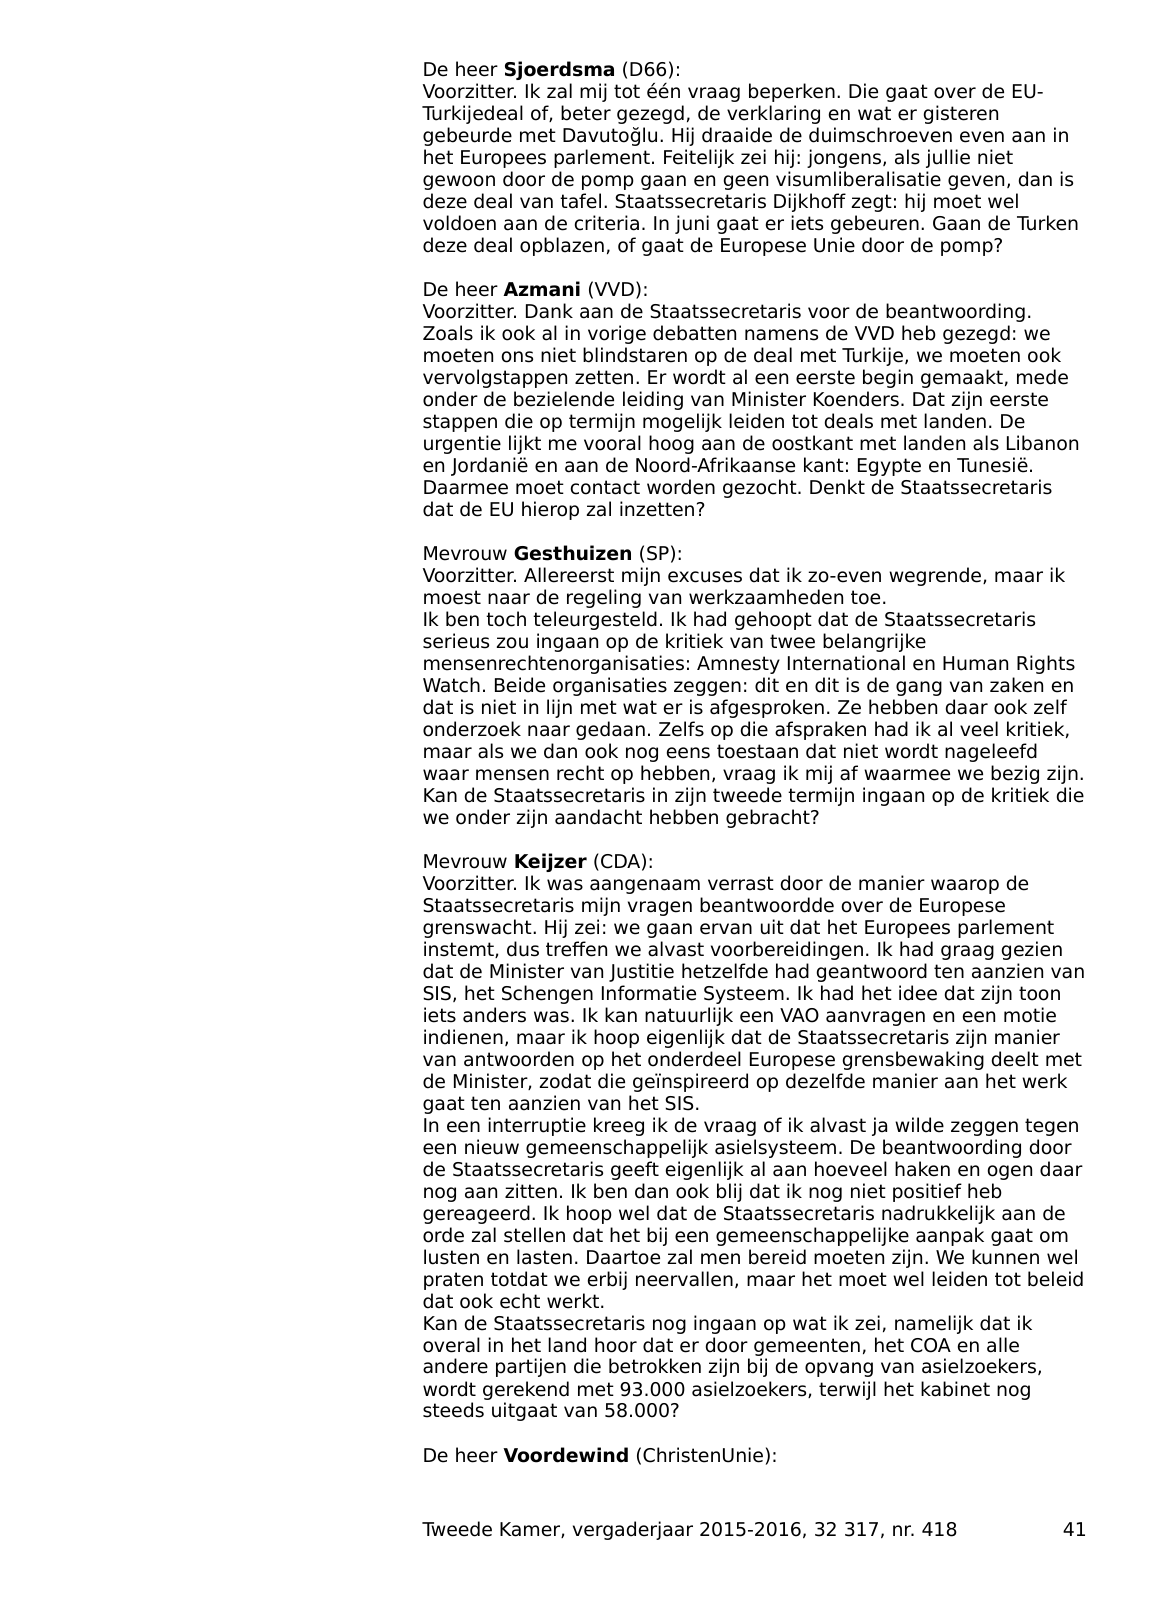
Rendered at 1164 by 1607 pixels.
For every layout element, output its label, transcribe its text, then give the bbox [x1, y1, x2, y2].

text Voorzitter. Dank aan de Staatssecretaris voor de beantwoording. Zoals ik ook al in vorige debatten namens de VVD heb gezegd: we moeten ons niet blindstaren op de deal met Turkije, we moeten ook vervolgstappen zetten. Er wordt al een eerste begin gemaakt, mede onder de bezielende leiding van Minister Koenders. Dat zijn eerste stappen die op termijn mogelijk leiden tot deals met landen. De urgentie lijkt me vooral hoog aan de oostkant met landen als Libanon en Jordanië en aan de Noord-Afrikaanse kant: Egypte en Tunesië. Daarmee moet contact worden gezocht. Denkt de Staatssecretaris dat de EU hierop zal inzetten? [422, 301, 1087, 521]
text In een interruptie kreeg ik de vraag of ik alvast ja wilde zeggen tegen een nieuw gemeenschappelijk asielsysteem. De beantwoording door de Staatssecretaris geeft eigenlijk al aan hoeveel haken en ogen daar nog aan zitten. Ik ben dan ook blij dat ik nog niet positief heb gereageerd. Ik hoop wel dat de Staatssecretaris nadrukkelijk aan de orde zal stellen dat het bij een gemeenschappelijke aanpak gaat om lusten en lasten. Daartoe zal men bereid moeten zijn. We kunnen wel praten totdat we erbij neervallen, maar het moet wel leiden tot beleid dat ook echt werkt. [422, 1115, 1087, 1312]
text Mevrouw Keijzer (CDA): [422, 851, 1087, 873]
text Ik ben toch teleurgesteld. Ik had gehoopt dat de Staatssecretaris serieus zou ingaan op de kritiek van twee belangrijke mensenrechtenorganisaties: Amnesty International en Human Rights Watch. Beide organisaties zeggen: dit en dit is de gang van zaken en dat is niet in lijn met wat er is afgesproken. Ze hebben daar ook zelf onderzoek naar gedaan. Zelfs op die afspraken had ik al veel kritiek, maar als we dan ook nog eens toestaan dat niet wordt nageleefd waar mensen recht op hebben, vraag ik mij af waarmee we bezig zijn. Kan de Staatssecretaris in zijn tweede termijn ingaan op de kritiek die we onder zijn aandacht hebben gebracht? [422, 609, 1087, 829]
text De heer Sjoerdsma (D66): [422, 59, 1087, 81]
text Mevrouw Gesthuizen (SP): [422, 543, 1087, 565]
text Voorzitter. Ik was aangenaam verrast door de manier waarop de Staatssecretaris mijn vragen beantwoordde over de Europese grenswacht. Hij zei: we gaan ervan uit dat het Europees parlement instemt, dus treffen we alvast voorbereidingen. Ik had graag gezien dat de Minister van Justitie hetzelfde had geantwoord ten aanzien van SIS, het Schengen Informatie Systeem. Ik had het idee dat zijn toon iets anders was. Ik kan natuurlijk een VAO aanvragen en een motie indienen, maar ik hoop eigenlijk dat de Staatssecretaris zijn manier van antwoorden op het onderdeel Europese grensbewaking deelt met de Minister, zodat die geïnspireerd op dezelfde manier aan het werk gaat ten aanzien van het SIS. [422, 873, 1087, 1115]
text De heer Voordewind (ChristenUnie): [422, 1444, 1087, 1467]
text Voorzitter. Ik zal mij tot één vraag beperken. Die gaat over de EU-Turkijedeal of, beter gezegd, de verklaring en wat er gisteren gebeurde met Davutoğlu. Hij draaide de duimschroeven even aan in het Europees parlement. Feitelijk zei hij: jongens, als jullie niet gewoon door de pomp gaan en geen visumliberalisatie geven, dan is deze deal van tafel. Staatssecretaris Dijkhoff zegt: hij moet wel voldoen aan de criteria. In juni gaat er iets gebeuren. Gaan de Turken deze deal opblazen, of gaat de Europese Unie door de pomp? [422, 81, 1087, 257]
text Kan de Staatssecretaris nog ingaan op wat ik zei, namelijk dat ik overal in het land hoor dat er door gemeenten, het COA en alle andere partijen die betrokken zijn bij de opvang van asielzoekers, wordt gerekend met 93.000 asielzoekers, terwijl het kabinet nog steeds uitgaat van 58.000? [422, 1312, 1087, 1422]
text De heer Azmani (VVD): [422, 279, 1087, 301]
text Voorzitter. Allereerst mijn excuses dat ik zo-even wegrende, maar ik moest naar de regeling van werkzaamheden toe. [422, 565, 1087, 609]
